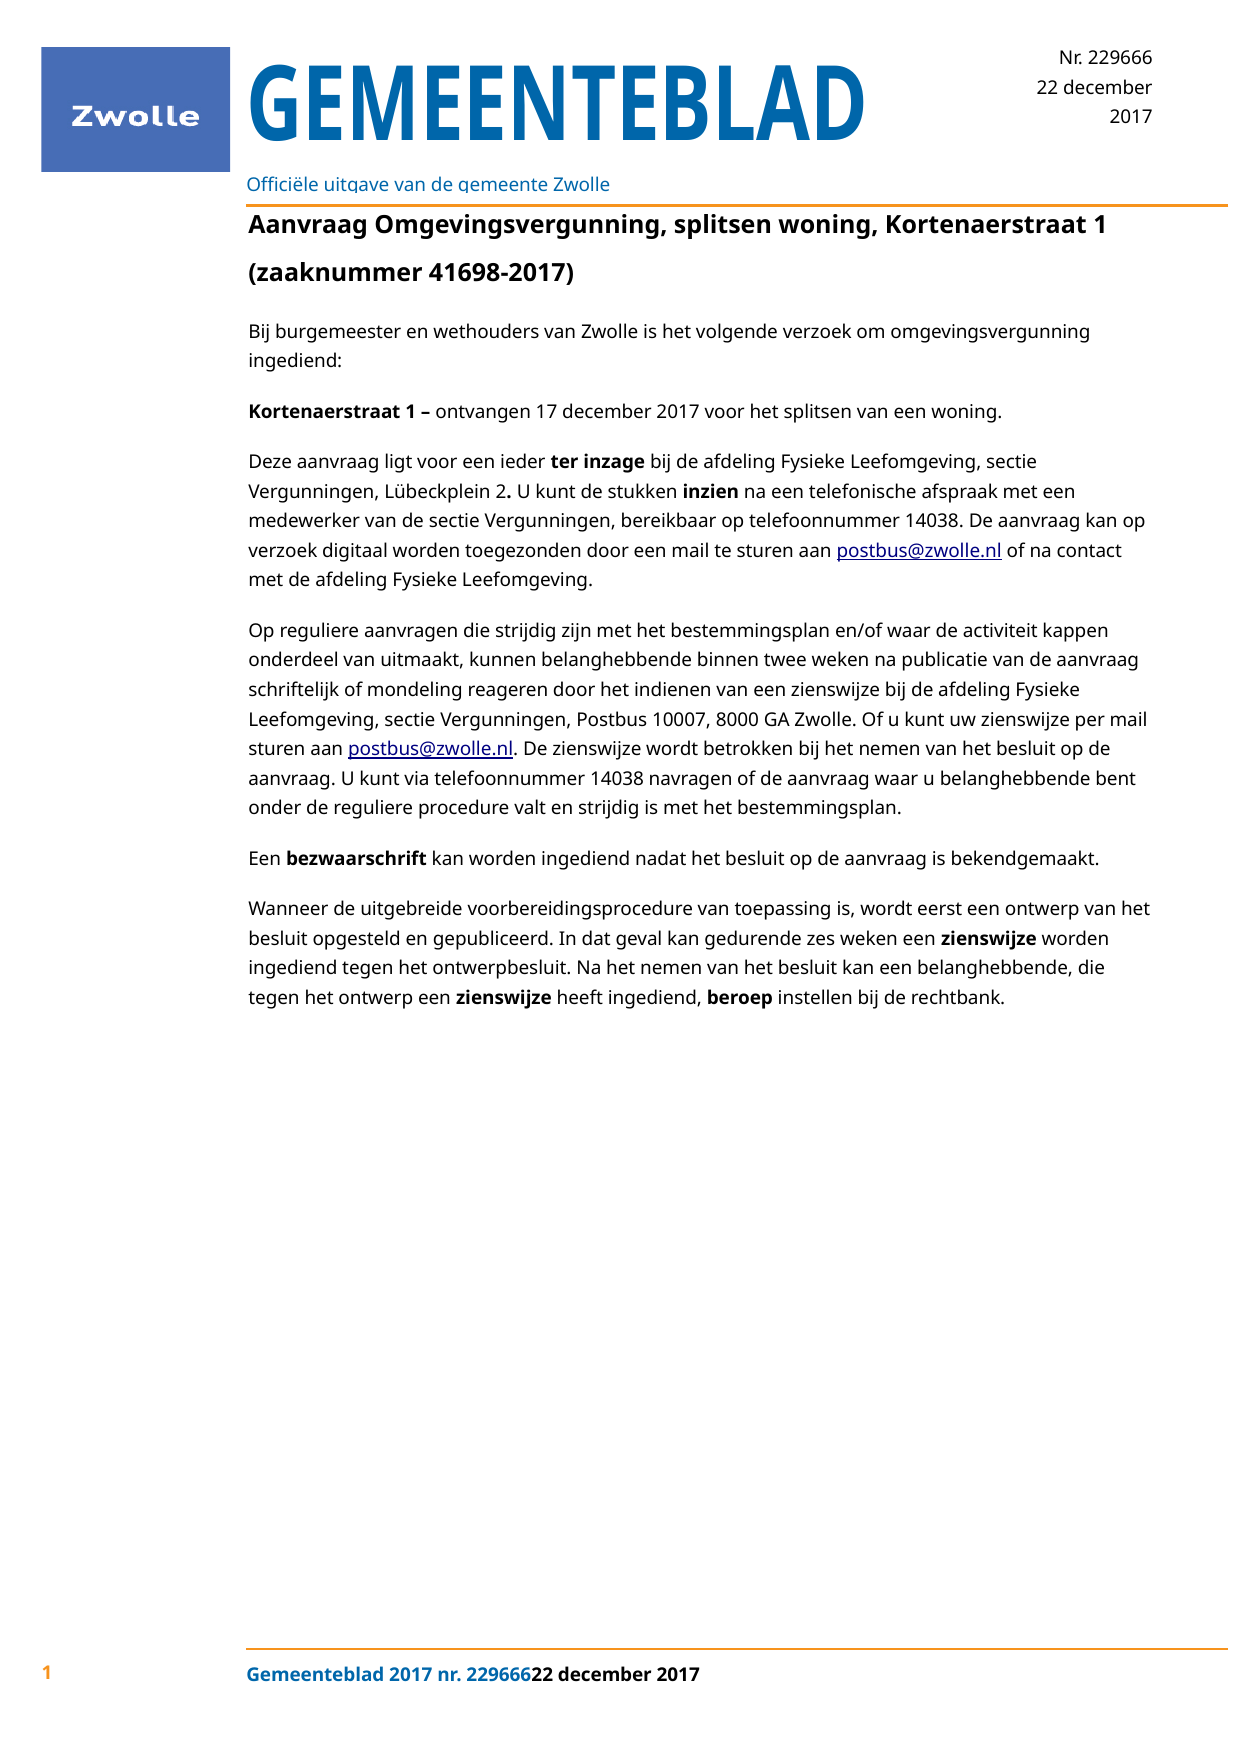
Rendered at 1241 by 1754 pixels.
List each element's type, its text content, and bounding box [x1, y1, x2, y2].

text Kortenaerstraat 1 – ontvangen 17 december 2017 voor het splitsen van een woning. [248, 398, 1152, 424]
text Een bezwaarschrift kan worden ingediend nadat het besluit op de aanvraag is bekendgemaakt. [248, 845, 1152, 871]
text Op reguliere aanvragen die strijdig zijn met het bestemmingsplan en/of waar de activiteit kappen onderdeel van uitmaakt, kunnen belanghebbende binnen twee weken na publicatie van de aanvraag schriftelijk of mondeling reageren door het indienen van een zienswijze bij de afdeling Fysieke Leefomgeving, sectie Vergunningen, Postbus 10007, 8000 GA Zwolle. Of u kunt uw zienswijze per mail sturen aan postbus@zwolle.nl. De zienswijze wordt betrokken bij het nemen van het besluit op de aanvraag. U kunt via telefoonnummer 14038 navragen of de aanvraag waar u belanghebbende bent onder de reguliere procedure valt en strijdig is met het bestemmingsplan. [248, 617, 1152, 820]
text Bij burgemeester en wethouders van Zwolle is het volgende verzoek om omgevingsvergunning ingediend: [248, 318, 1152, 373]
text Deze aanvraag ligt voor een ieder ter inzage bij de afdeling Fysieke Leefomgeving, sectie Vergunningen, Lübeckplein 2. U kunt de stukken inzien na een telefonische afspraak met een medewerker van de sectie Vergunningen, bereikbaar op telefoonnummer 14038. De aanvraag kan op verzoek digitaal worden toegezonden door een mail te sturen aan postbus@zwolle.nl of na contact met de afdeling Fysieke Leefomgeving. [248, 448, 1152, 592]
text Wanneer de uitgebreide voorbereidingsprocedure van toepassing is, wordt eerst een ontwerp van het besluit opgesteld en gepubliceerd. In dat geval kan gedurende zes weken een zienswijze worden ingediend tegen het ontwerpbesluit. Na het nemen van het besluit kan een belanghebbende, die tegen het ontwerp een zienswijze heeft ingediend, beroep instellen bij de rechtbank. [248, 895, 1152, 1010]
picture [41, 47, 231, 172]
text Aanvraag Omgevingsvergunning, splitsen woning, Kortenaerstraat 1 (zaaknummer 41698-2017) [248, 207, 1152, 288]
